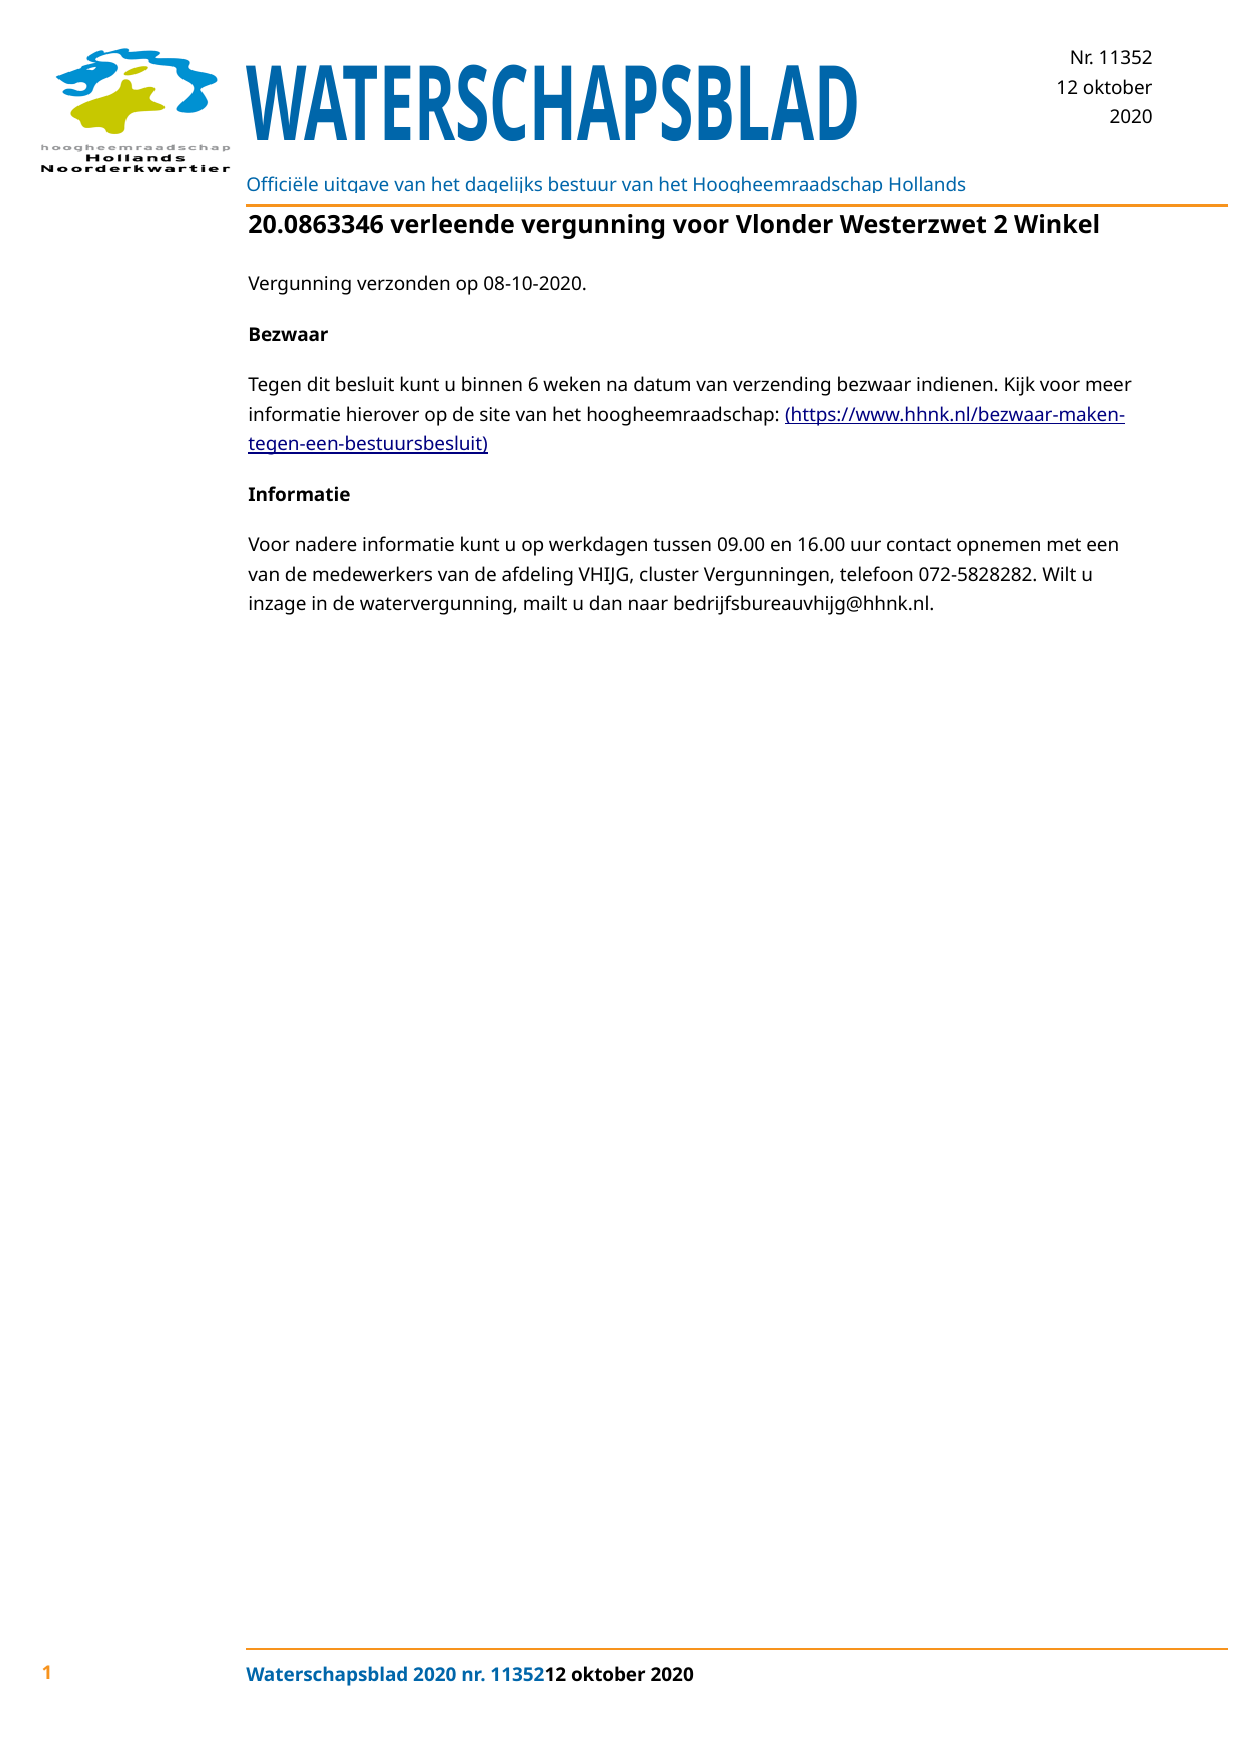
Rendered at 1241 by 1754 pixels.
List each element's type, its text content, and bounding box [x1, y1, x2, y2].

text Informatie [248, 481, 1152, 506]
text Bezwaar [248, 321, 1152, 346]
text Voor nadere informatie kunt u op werkdagen tussen 09.00 en 16.00 uur contact opnemen met een van de medewerkers van de afdeling VHIJG, cluster Vergunningen, telefoon 072-5828282. Wilt u inzage in de watervergunning, mailt u dan naar bedrijfsbureauvhijg@hhnk.nl. [248, 531, 1152, 616]
picture [41, 47, 231, 172]
text Vergunning verzonden op 08-10-2020. [248, 270, 1152, 296]
text Tegen dit besluit kunt u binnen 6 weken na datum van verzending bezwaar indienen. Kijk voor meer informatie hierover op de site van het hoogheemraadschap: (https://www.hhnk.nl/bezwaar-maken-tegen-een-bestuursbesluit) [248, 371, 1152, 456]
text 20.0863346 verleende vergunning voor Vlonder Westerzwet 2 Winkel [248, 207, 1152, 241]
